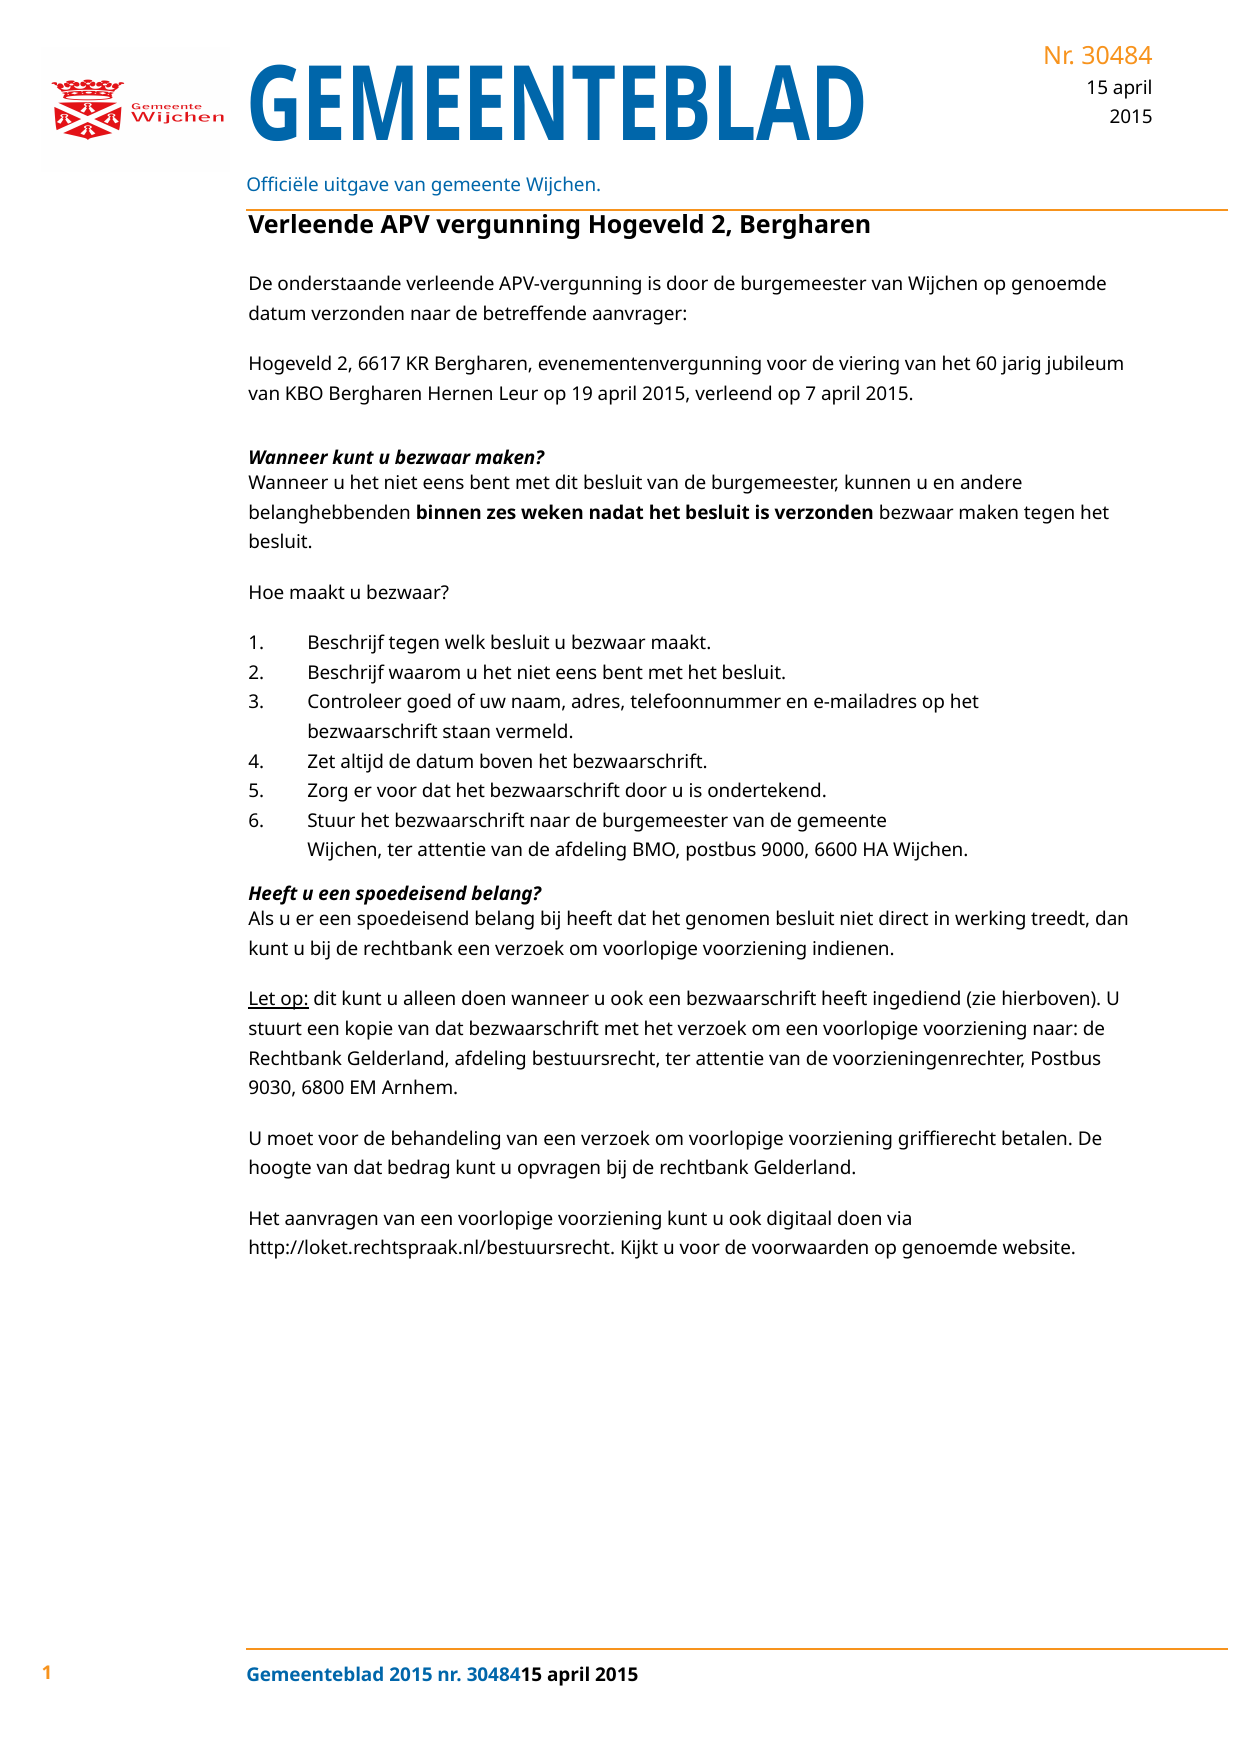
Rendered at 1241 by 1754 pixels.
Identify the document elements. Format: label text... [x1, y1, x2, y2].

text De onderstaande verleende APV-vergunning is door de burgemeester van Wijchen op genoemde datum verzonden naar de betreffende aanvrager: [248, 270, 1152, 326]
text Het aanvragen van een voorlopige voorziening kunt u ook digitaal doen via http://loket.rechtspraak.nl/bestuursrecht. Kijkt u voor de voorwaarden op genoemde website. [248, 1205, 1152, 1260]
list Wijchen, ter attentie van de afdeling BMO, postbus 9000, 6600 HA Wijchen. [248, 837, 1152, 862]
list Controleer goed of uw naam, adres, telefoonnummer en e-mailadres op het [248, 689, 1152, 714]
list Zet altijd de datum boven het bezwaarschrift. [248, 748, 1152, 774]
list Stuur het bezwaarschrift naar de burgemeester van de gemeente [248, 807, 1152, 833]
list Beschrijf waarom u het niet eens bent met het besluit. [248, 659, 1152, 685]
text Hoe maakt u bezwaar? [248, 579, 1152, 605]
text Als u er een spoedeisend belang bij heeft dat het genomen besluit niet direct in werking treedt, dan kunt u bij de rechtbank een verzoek om voorlopige voorziening indienen. [248, 906, 1152, 961]
list bezwaarschrift staan vermeld. [248, 718, 1152, 744]
list Beschrijf tegen welk besluit u bezwaar maakt. [248, 629, 1152, 655]
list Zorg er voor dat het bezwaarschrift door u is ondertekend. [248, 777, 1152, 803]
text Heeft u een spoedeisend belang? [248, 880, 1152, 906]
text Let op: dit kunt u alleen doen wanneer u ook een bezwaarschrift heeft ingediend (zie hierboven). U stuurt een kopie van dat bezwaarschrift met het verzoek om een voorlopige voorziening naar: de Rechtbank Gelderland, afdeling bestuursrecht, ter attentie van de voorzieningenrechter, Postbus 9030, 6800 EM Arnhem. [248, 986, 1152, 1100]
text U moet voor de behandeling van een verzoek om voorlopige voorziening griffierecht betalen. De hoogte van dat bedrag kunt u opvragen bij de rechtbank Gelderland. [248, 1125, 1152, 1180]
text Wanneer u het niet eens bent met dit besluit van de burgemeester, kunnen u en andere belanghebbenden binnen zes weken nadat het besluit is verzonden bezwaar maken tegen het besluit. [248, 469, 1152, 554]
picture [41, 47, 231, 172]
text Hogeveld 2, 6617 KR Bergharen, evenementenvergunning voor de viering van het 60 jarig jubileum van KBO Bergharen Hernen Leur op 19 april 2015, verleend op 7 april 2015. [248, 350, 1152, 406]
text Wanneer kunt u bezwaar maken? [248, 444, 1152, 469]
text Verleende APV vergunning Hogeveld 2, Bergharen [248, 211, 1152, 241]
